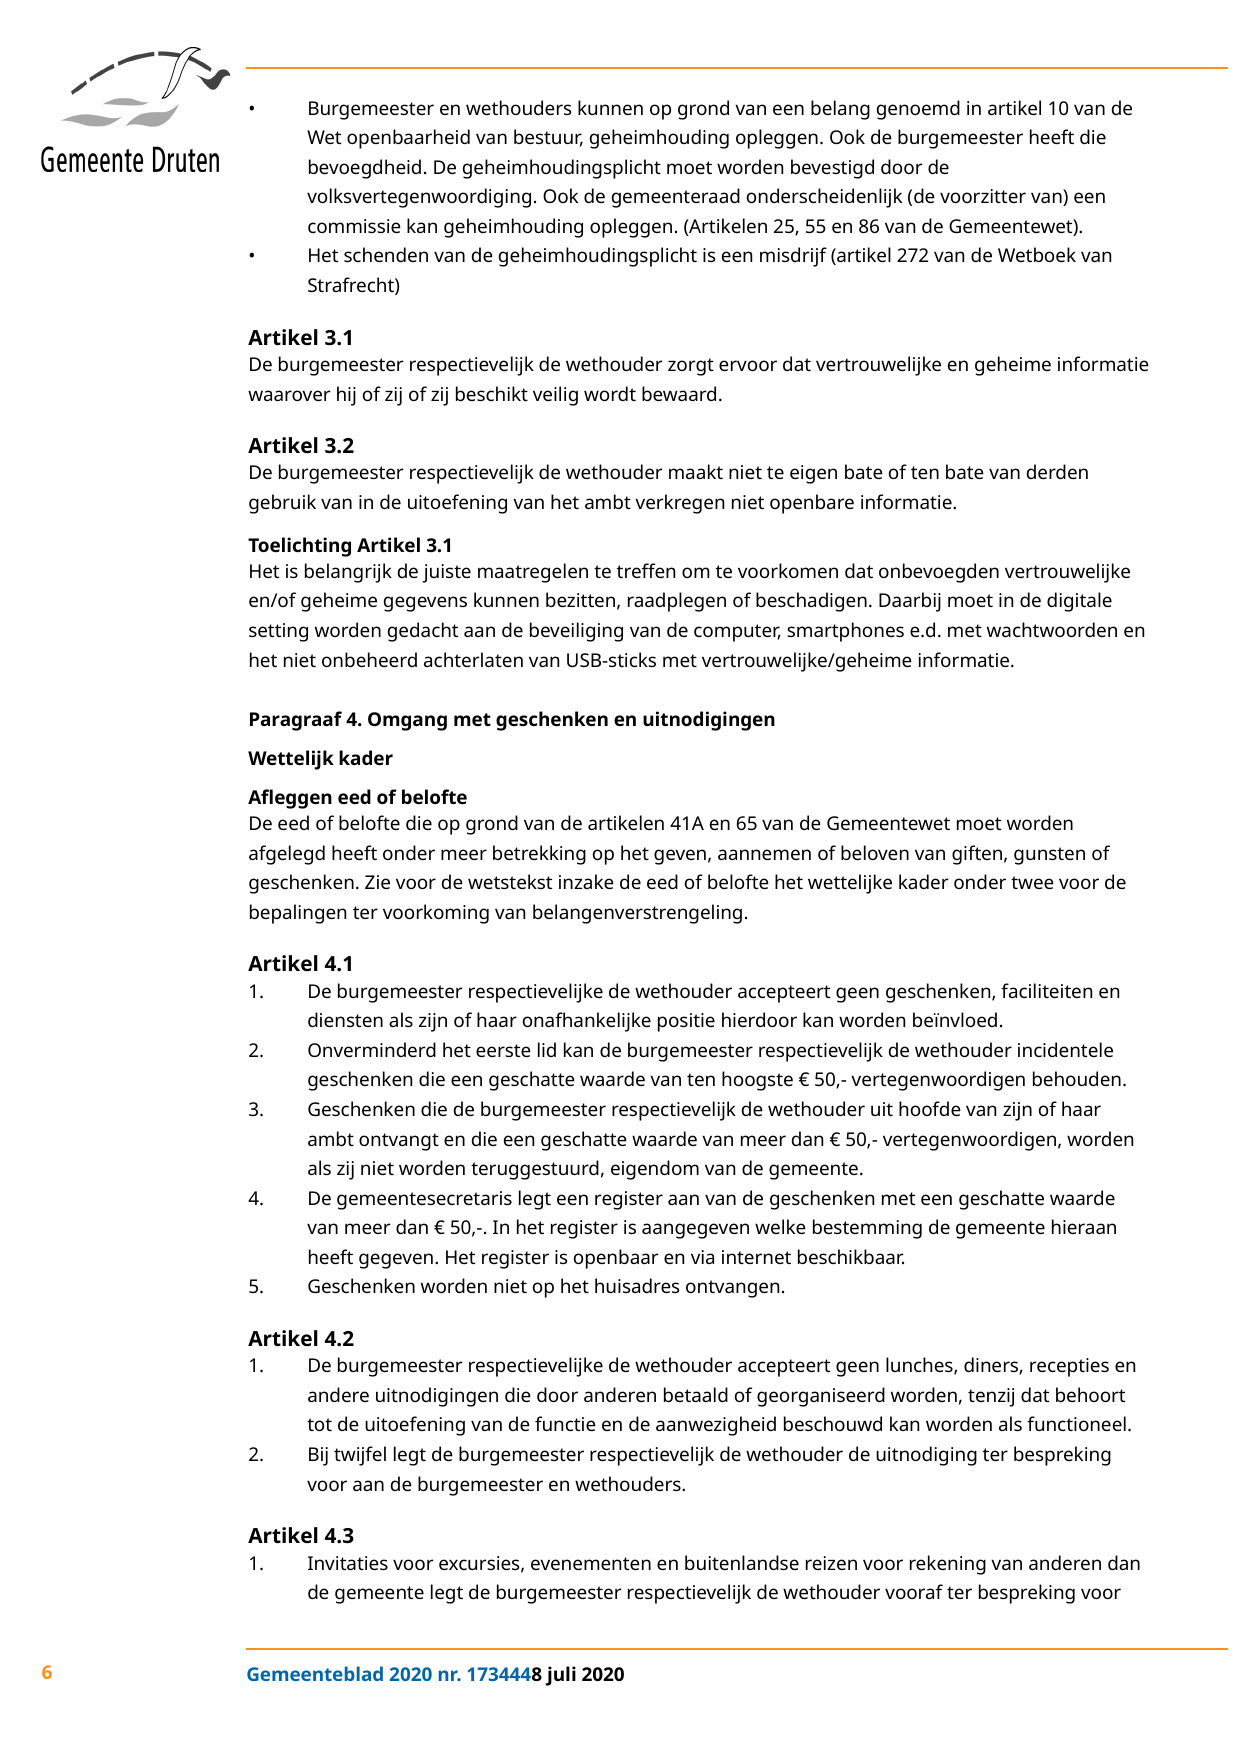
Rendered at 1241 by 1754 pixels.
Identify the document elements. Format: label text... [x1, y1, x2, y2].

list De burgemeester respectievelijke de wethouder accepteert geen geschenken, faciliteiten en diensten als zijn of haar onafhankelijke positie hierdoor kan worden beïnvloed. [248, 978, 1152, 1033]
picture [41, 47, 231, 172]
text De burgemeester respectievelijk de wethouder zorgt ervoor dat vertrouwelijke en geheime informatie waarover hij of zij of zij beschikt veilig wordt bewaard. [248, 351, 1152, 406]
list Het schenden van de geheimhoudingsplicht is een misdrijf (artikel 272 van de Wetboek van Strafrecht) [248, 243, 1152, 298]
text Paragraaf 4. Omgang met geschenken en uitnodigingen [248, 706, 1152, 732]
text De eed of belofte die op grond van de artikelen 41A en 65 van de Gemeentewet moet worden afgelegd heeft onder meer betrekking op het geven, aannemen of beloven van giften, gunsten of geschenken. Zie voor de wetstekst inzake de eed of belofte het wettelijke kader onder twee voor de bepalingen ter voorkoming van belangenverstrengeling. [248, 810, 1152, 925]
text Afleggen eed of belofte [248, 784, 1152, 810]
list Geschenken worden niet op het huisadres ontvangen. [248, 1274, 1152, 1299]
text Artikel 4.3 [248, 1521, 1152, 1550]
text Het is belangrijk de juiste maatregelen te treffen om te voorkomen dat onbevoegden vertrouwelijke en/of geheime gegevens kunnen bezitten, raadplegen of beschadigen. Daarbij moet in de digitale setting worden gedacht aan de beveiliging van de computer, smartphones e.d. met wachtwoorden en het niet onbeheerd achterlaten van USB-sticks met vertrouwelijke/geheime informatie. [248, 558, 1152, 672]
text Artikel 3.1 [248, 323, 1152, 351]
text Artikel 4.2 [248, 1324, 1152, 1352]
list Onverminderd het eerste lid kan de burgemeester respectievelijk de wethouder incidentele geschenken die een geschatte waarde van ten hoogste € 50,- vertegenwoordigen behouden. [248, 1037, 1152, 1092]
text Toelichting Artikel 3.1 [248, 532, 1152, 558]
text Artikel 4.1 [248, 949, 1152, 978]
list Bij twijfel legt de burgemeester respectievelijk de wethouder de uitnodiging ter bespreking voor aan de burgemeester en wethouders. [248, 1441, 1152, 1497]
text Wettelijk kader [248, 745, 1152, 771]
text De burgemeester respectievelijk de wethouder maakt niet te eigen bate of ten bate van derden gebruik van in de uitoefening van het ambt verkregen niet openbare informatie. [248, 459, 1152, 515]
list Invitaties voor excursies, evenementen en buitenlandse reizen voor rekening van anderen dan de gemeente legt de burgemeester respectievelijk de wethouder vooraf ter bespreking voor [248, 1550, 1152, 1605]
list Burgemeester en wethouders kunnen op grond van een belang genoemd in artikel 10 van de Wet openbaarheid van bestuur, geheimhouding opleggen. Ook de burgemeester heeft die bevoegdheid. De geheimhoudingsplicht moet worden bevestigd door de volksvertegenwoordiging. Ook de gemeenteraad onderscheidenlijk (de voorzitter van) een commissie kan geheimhouding opleggen. (Artikelen 25, 55 en 86 van de Gemeentewet). [248, 95, 1152, 239]
list De burgemeester respectievelijke de wethouder accepteert geen lunches, diners, recepties en andere uitnodigingen die door anderen betaald of georganiseerd worden, tenzij dat behoort tot de uitoefening van de functie en de aanwezigheid beschouwd kan worden als functioneel. [248, 1352, 1152, 1437]
text Artikel 3.2 [248, 431, 1152, 459]
list Geschenken die de burgemeester respectievelijk de wethouder uit hoofde van zijn of haar ambt ontvangt en die een geschatte waarde van meer dan € 50,- vertegenwoordigen, worden als zij niet worden teruggestuurd, eigendom van de gemeente. [248, 1096, 1152, 1181]
list De gemeentesecretaris legt een register aan van de geschenken met een geschatte waarde van meer dan € 50,-. In het register is aangegeven welke bestemming de gemeente hieraan heeft gegeven. Het register is openbaar en via internet beschikbaar. [248, 1185, 1152, 1270]
